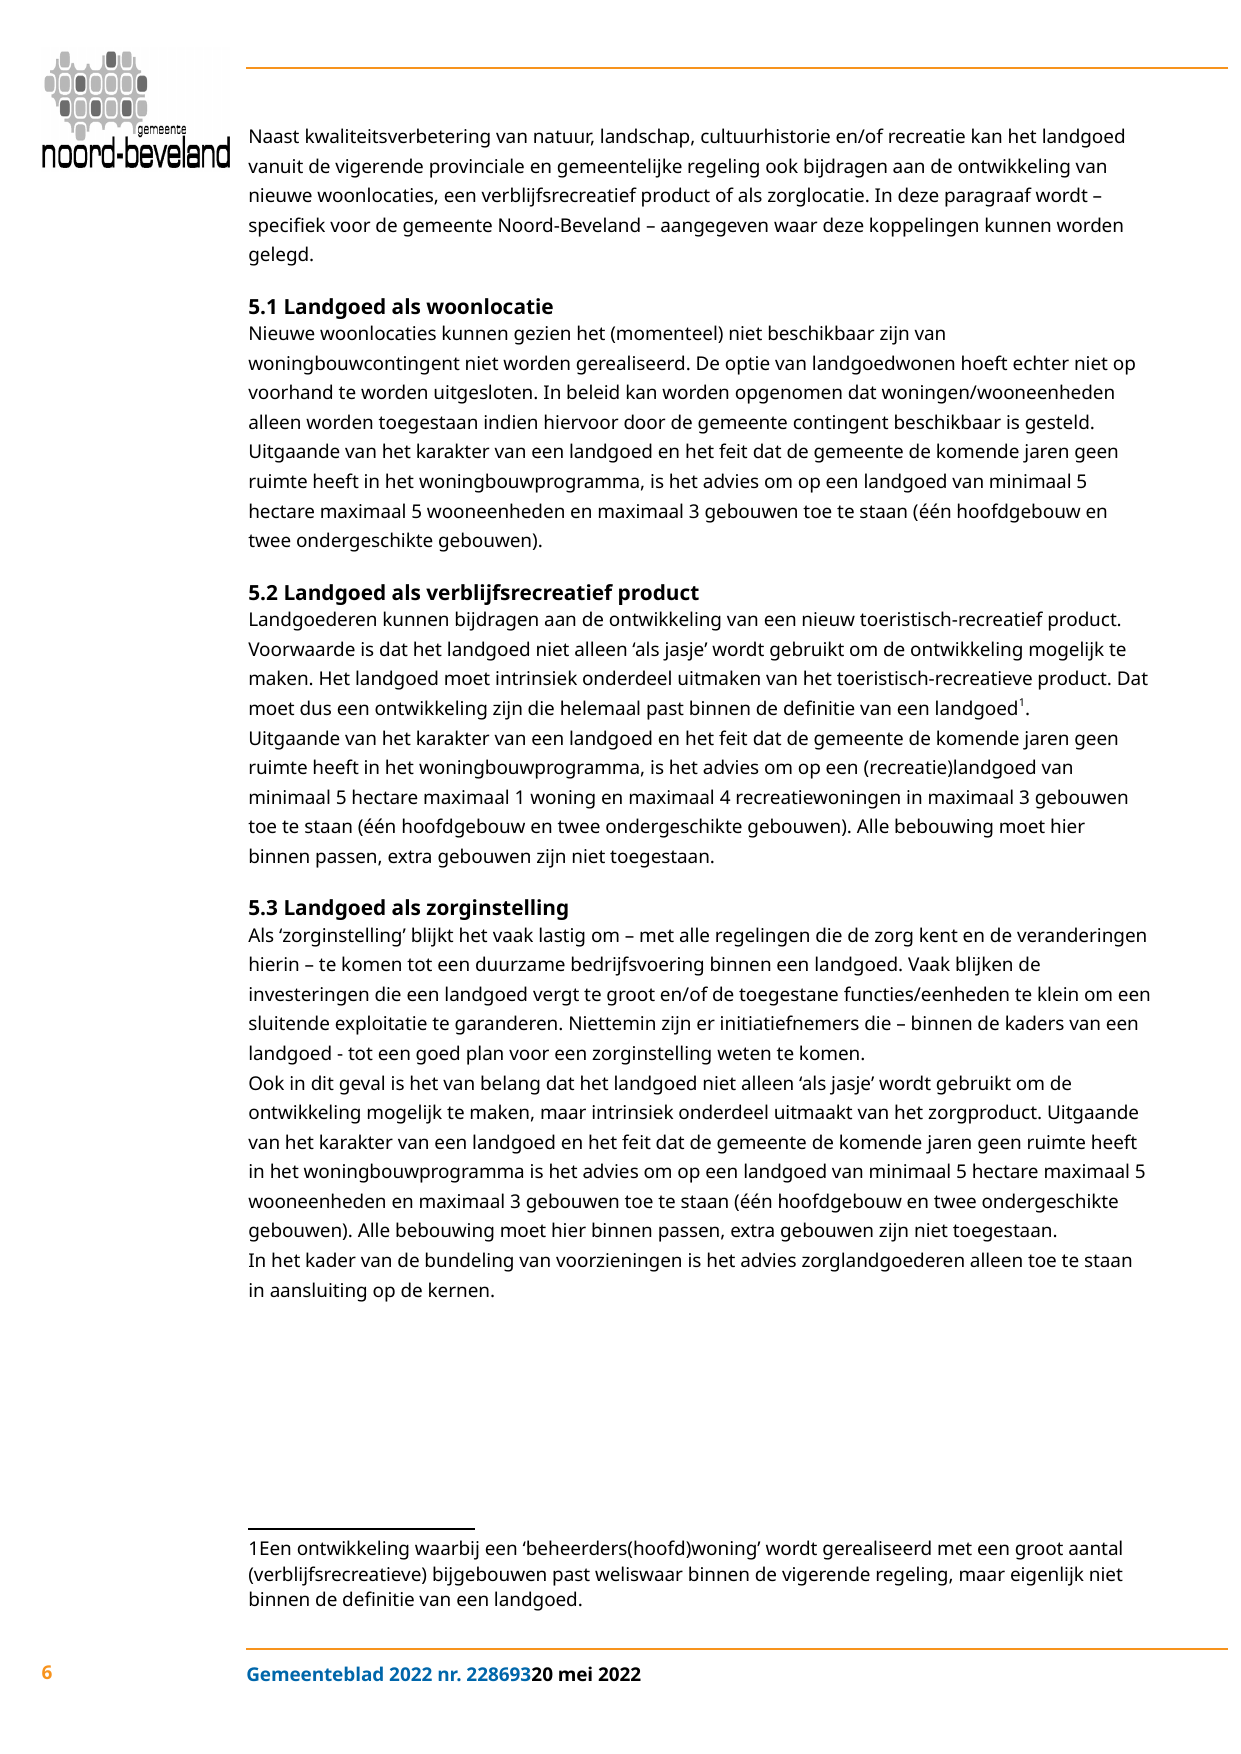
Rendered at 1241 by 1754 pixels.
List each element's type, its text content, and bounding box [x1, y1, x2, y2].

text Naast kwaliteitsverbetering van natuur, landschap, cultuurhistorie en/of recreatie kan het landgoed vanuit de vigerende provinciale en gemeentelijke regeling ook bijdragen aan de ontwikkeling van nieuwe woonlocaties, een verblijfsrecreatief product of als zorglocatie. In deze paragraaf wordt – specifiek voor de gemeente Noord-Beveland – aangegeven waar deze koppelingen kunnen worden gelegd. [248, 123, 1152, 267]
text 5.2 Landgoed als verblijfsrecreatief product [248, 578, 1152, 606]
text Ook in dit geval is het van belang dat het landgoed niet alleen ‘als jasje’ wordt gebruikt om de ontwikkeling mogelijk te maken, maar intrinsiek onderdeel uitmaakt van het zorgproduct. Uitgaande van het karakter van een landgoed en het feit dat de gemeente de komende jaren geen ruimte heeft in het woningbouwprogramma is het advies om op een landgoed van minimaal 5 hectare maximaal 5 wooneenheden en maximaal 3 gebouwen toe te staan (één hoofdgebouw en twee ondergeschikte gebouwen). Alle bebouwing moet hier binnen passen, extra gebouwen zijn niet toegestaan. [248, 1070, 1152, 1243]
text Als ‘zorginstelling’ blijkt het vaak lastig om – met alle regelingen die de zorg kent en de veranderingen hierin – te komen tot een duurzame bedrijfsvoering binnen een landgoed. Vaak blijken de investeringen die een landgoed vergt te groot en/of de toegestane functies/eenheden te klein om een sluitende exploitatie te garanderen. Niettemin zijn er initiatiefnemers die – binnen de kaders van een landgoed - tot een goed plan voor een zorginstelling weten te komen. [248, 922, 1152, 1066]
text Landgoederen kunnen bijdragen aan de ontwikkeling van een nieuw toeristisch-recreatief product. Voorwaarde is dat het landgoed niet alleen ‘als jasje’ wordt gebruikt om de ontwikkeling mogelijk te maken. Het landgoed moet intrinsiek onderdeel uitmaken van het toeristisch-recreatieve product. Dat moet dus een ontwikkeling zijn die helemaal past binnen de definitie van een landgoed. [248, 606, 1152, 721]
text In het kader van de bundeling van voorzieningen is het advies zorglandgoederen alleen toe te staan in aansluiting op de kernen. [248, 1247, 1152, 1303]
text Nieuwe woonlocaties kunnen gezien het (momenteel) niet beschikbaar zijn van woningbouwcontingent niet worden gerealiseerd. De optie van landgoedwonen hoeft echter niet op voorhand te worden uitgesloten. In beleid kan worden opgenomen dat woningen/wooneenheden alleen worden toegestaan indien hiervoor door de gemeente contingent beschikbaar is gesteld. [248, 320, 1152, 435]
text Een ontwikkeling waarbij een ‘beheerders(hoofd)woning’ wordt gerealiseerd met een groot aantal (verblijfsrecreatieve) bijgebouwen past weliswaar binnen de vigerende regeling, maar eigenlijk niet binnen de definitie van een landgoed. [248, 1535, 1152, 1612]
text Uitgaande van het karakter van een landgoed en het feit dat de gemeente de komende jaren geen ruimte heeft in het woningbouwprogramma, is het advies om op een (recreatie)landgoed van minimaal 5 hectare maximaal 1 woning en maximaal 4 recreatiewoningen in maximaal 3 gebouwen toe te staan (één hoofdgebouw en twee ondergeschikte gebouwen). Alle bebouwing moet hier binnen passen, extra gebouwen zijn niet toegestaan. [248, 725, 1152, 869]
text Uitgaande van het karakter van een landgoed en het feit dat de gemeente de komende jaren geen ruimte heeft in het woningbouwprogramma, is het advies om op een landgoed van minimaal 5 hectare maximaal 5 wooneenheden en maximaal 3 gebouwen toe te staan (één hoofdgebouw en twee ondergeschikte gebouwen). [248, 439, 1152, 553]
text 5.1 Landgoed als woonlocatie [248, 292, 1152, 320]
picture [41, 47, 231, 172]
text 5.3 Landgoed als zorginstelling [248, 893, 1152, 922]
